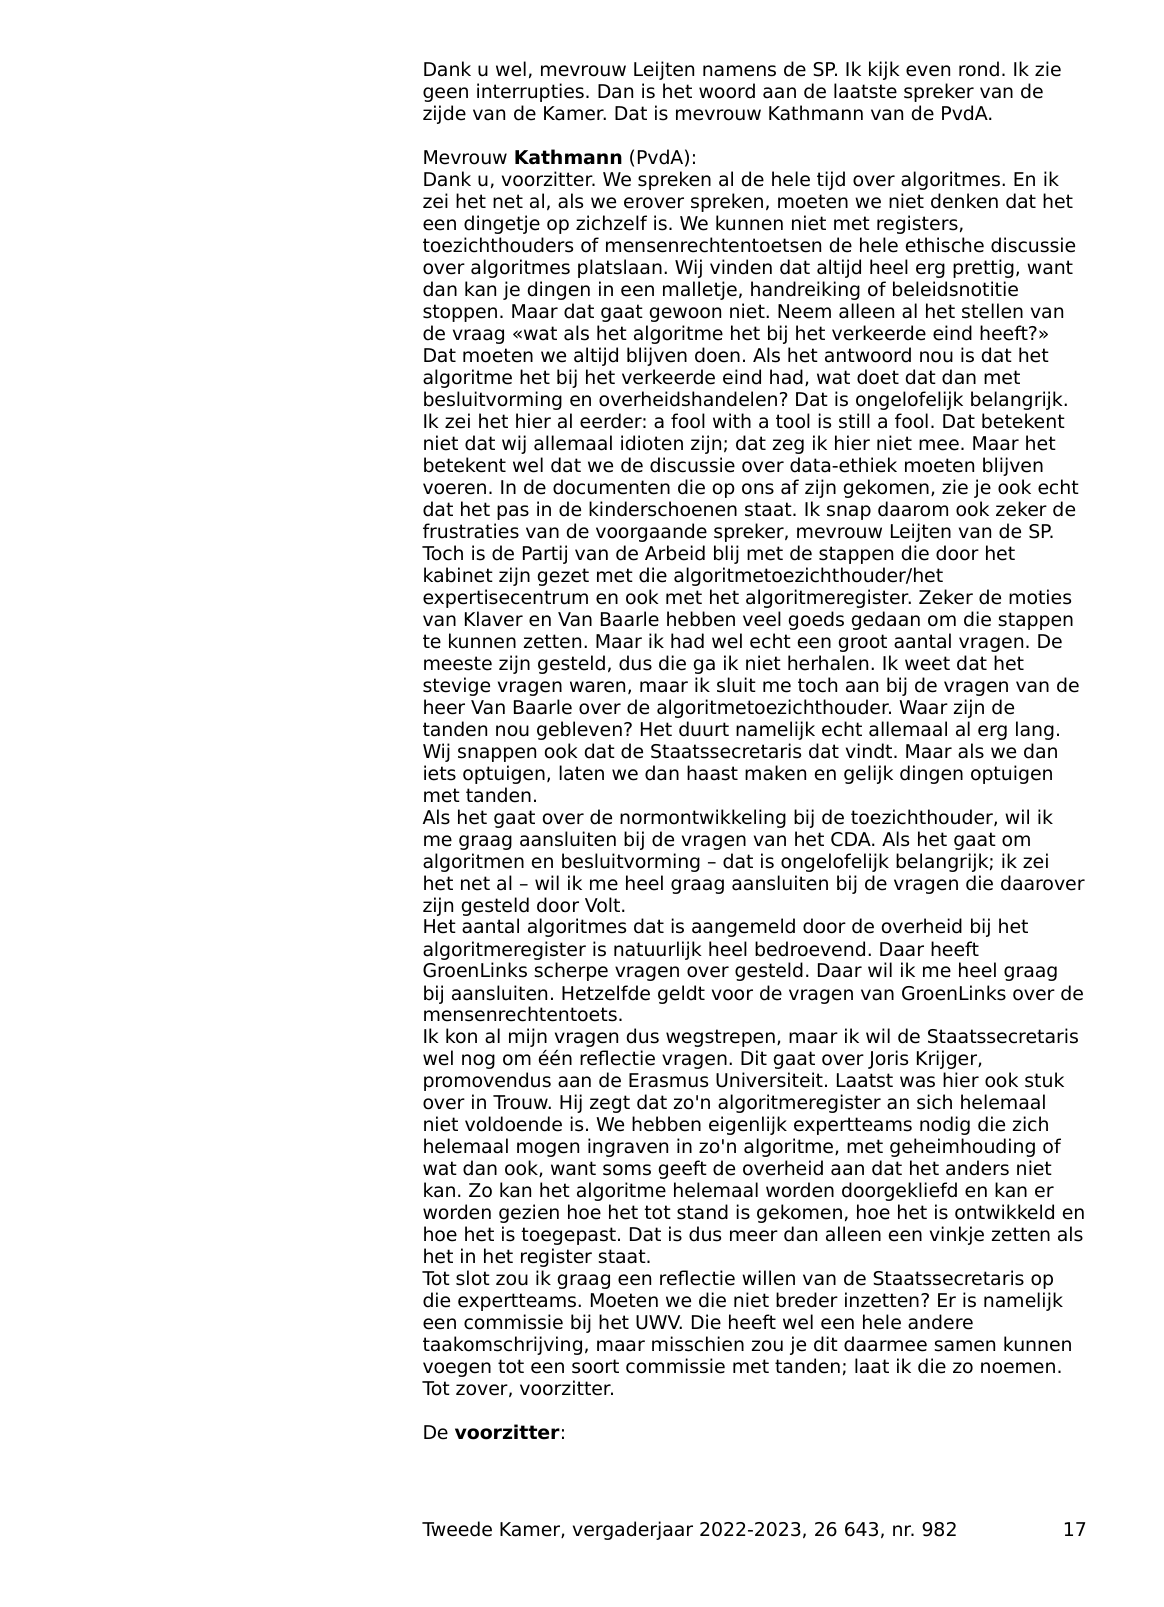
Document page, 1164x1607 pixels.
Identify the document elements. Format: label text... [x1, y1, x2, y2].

text Het aantal algoritmes dat is aangemeld door de overheid bij het algoritmeregister is natuurlijk heel bedroevend. Daar heeft GroenLinks scherpe vragen over gesteld. Daar wil ik me heel graag bij aansluiten. Hetzelfde geldt voor de vragen van GroenLinks over de mensenrechtentoets. [422, 916, 1087, 1026]
text Dank u, voorzitter. We spreken al de hele tijd over algoritmes. En ik zei het net al, als we erover spreken, moeten we niet denken dat het een dingetje op zichzelf is. We kunnen niet met registers, toezichthouders of mensenrechtentoetsen de hele ethische discussie over algoritmes platslaan. Wij vinden dat altijd heel erg prettig, want dan kan je dingen in een malletje, handreiking of beleidsnotitie stoppen. Maar dat gaat gewoon niet. Neem alleen al het stellen van de vraag «wat als het algoritme het bij het verkeerde eind heeft?» Dat moeten we altijd blijven doen. Als het antwoord nou is dat het algoritme het bij het verkeerde eind had, wat doet dat dan met besluitvorming en overheidshandelen? Dat is ongelofelijk belangrijk. [422, 169, 1087, 411]
text Mevrouw Kathmann (PvdA): [422, 147, 1087, 169]
text Dank u wel, mevrouw Leijten namens de SP. Ik kijk even rond. Ik zie geen interrupties. Dan is het woord aan de laatste spreker van de zijde van de Kamer. Dat is mevrouw Kathmann van de PvdA. [422, 59, 1087, 125]
text Ik kon al mijn vragen dus wegstrepen, maar ik wil de Staatssecretaris wel nog om één reflectie vragen. Dit gaat over Joris Krijger, promovendus aan de Erasmus Universiteit. Laatst was hier ook stuk over in Trouw. Hij zegt dat zo'n algoritmeregister an sich helemaal niet voldoende is. We hebben eigenlijk expertteams nodig die zich helemaal mogen ingraven in zo'n algoritme, met geheimhouding of wat dan ook, want soms geeft de overheid aan dat het anders niet kan. Zo kan het algoritme helemaal worden doorgekliefd en kan er worden gezien hoe het tot stand is gekomen, hoe het is ontwikkeld en hoe het is toegepast. Dat is dus meer dan alleen een vinkje zetten als het in het register staat. [422, 1026, 1087, 1268]
text Ik zei het hier al eerder: a fool with a tool is still a fool. Dat betekent niet dat wij allemaal idioten zijn; dat zeg ik hier niet mee. Maar het betekent wel dat we de discussie over data-ethiek moeten blijven voeren. In de documenten die op ons af zijn gekomen, zie je ook echt dat het pas in de kinderschoenen staat. Ik snap daarom ook zeker de frustraties van de voorgaande spreker, mevrouw Leijten van de SP. [422, 411, 1087, 543]
text Tot slot zou ik graag een reflectie willen van de Staatssecretaris op die expertteams. Moeten we die niet breder inzetten? Er is namelijk een commissie bij het UWV. Die heeft wel een hele andere taakomschrijving, maar misschien zou je dit daarmee samen kunnen voegen tot een soort commissie met tanden; laat ik die zo noemen. [422, 1268, 1087, 1378]
text Als het gaat over de normontwikkeling bij de toezichthouder, wil ik me graag aansluiten bij de vragen van het CDA. Als het gaat om algoritmen en besluitvorming – dat is ongelofelijk belangrijk; ik zei het net al – wil ik me heel graag aansluiten bij de vragen die daarover zijn gesteld door Volt. [422, 807, 1087, 916]
text Toch is de Partij van de Arbeid blij met de stappen die door het kabinet zijn gezet met die algoritmetoezichthouder/het expertisecentrum en ook met het algoritmeregister. Zeker de moties van Klaver en Van Baarle hebben veel goeds gedaan om die stappen te kunnen zetten. Maar ik had wel echt een groot aantal vragen. De meeste zijn gesteld, dus die ga ik niet herhalen. Ik weet dat het stevige vragen waren, maar ik sluit me toch aan bij de vragen van de heer Van Baarle over de algoritmetoezichthouder. Waar zijn de tanden nou gebleven? Het duurt namelijk echt allemaal al erg lang. Wij snappen ook dat de Staatssecretaris dat vindt. Maar als we dan iets optuigen, laten we dan haast maken en gelijk dingen optuigen met tanden. [422, 543, 1087, 807]
text De voorzitter: [422, 1422, 1087, 1444]
text Tot zover, voorzitter. [422, 1378, 1087, 1400]
